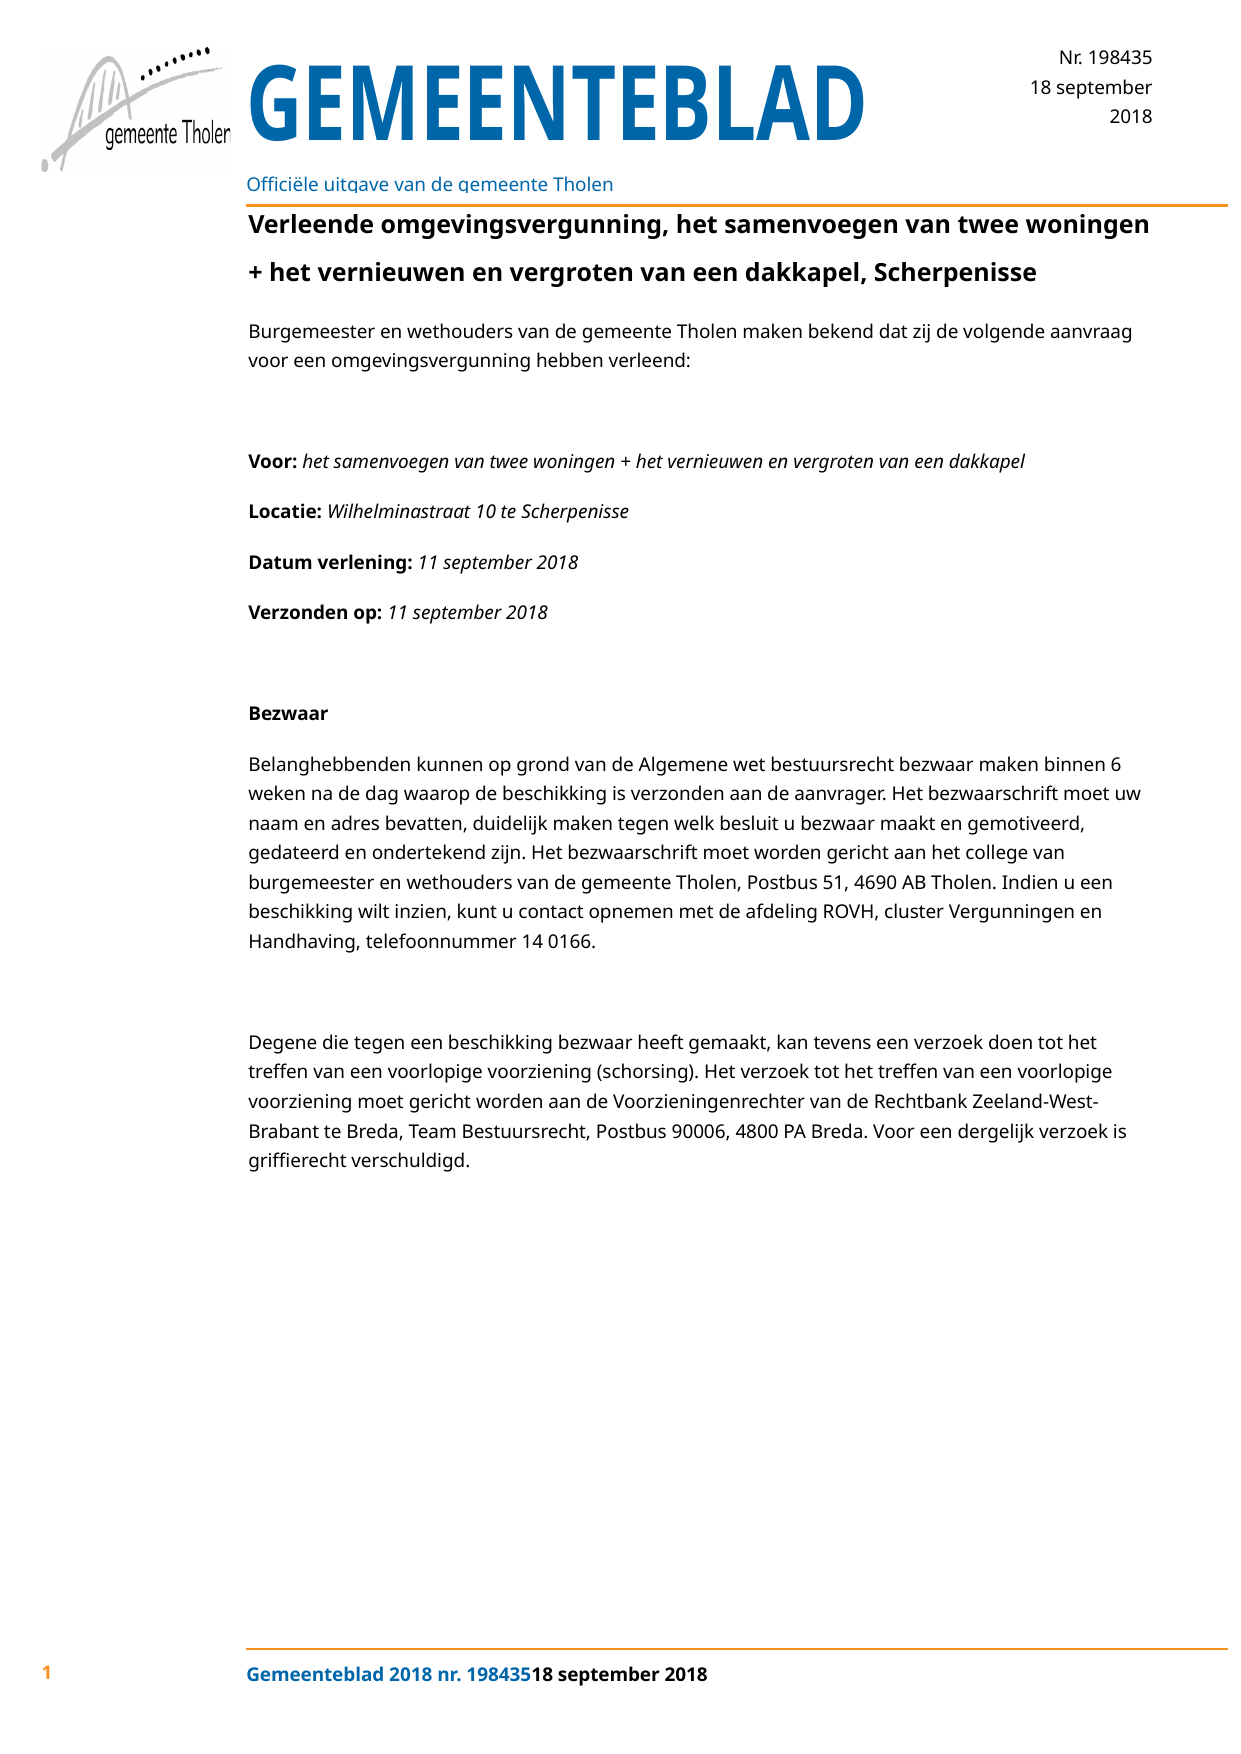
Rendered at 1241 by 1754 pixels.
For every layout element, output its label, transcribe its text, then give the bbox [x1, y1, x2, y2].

text Bezwaar [248, 700, 1152, 726]
text Burgemeester en wethouders van de gemeente Tholen maken bekend dat zij de volgende aanvraag voor een omgevingsvergunning hebben verleend: [248, 318, 1152, 373]
text Belanghebbenden kunnen op grond van de Algemene wet bestuursrecht bezwaar maken binnen 6 weken na de dag waarop de beschikking is verzonden aan de aanvrager. Het bezwaarschrift moet uw naam en adres bevatten, duidelijk maken tegen welk besluit u bezwaar maakt en gemotiveerd, gedateerd en ondertekend zijn. Het bezwaarschrift moet worden gericht aan het college van burgemeester en wethouders van de gemeente Tholen, Postbus 51, 4690 AB Tholen. Indien u een beschikking wilt inzien, kunt u contact opnemen met de afdeling ROVH, cluster Vergunningen en Handhaving, telefoonnummer 14 0166. [248, 751, 1152, 954]
picture [41, 47, 231, 172]
text Verzonden op: 11 september 2018 [248, 599, 1152, 625]
text Locatie: Wilhelminastraat 10 te Scherpenisse [248, 499, 1152, 524]
text Degene die tegen een beschikking bezwaar heeft gemaakt, kan tevens een verzoek doen tot het treffen van een voorlopige voorziening (schorsing). Het verzoek tot het treffen van een voorlopige voorziening moet gericht worden aan de Voorzieningenrechter van de Rechtbank Zeeland-West-Brabant te Breda, Team Bestuursrecht, Postbus 90006, 4800 PA Breda. Voor een dergelijk verzoek is griffierecht verschuldigd. [248, 1029, 1152, 1173]
text Voor: het samenvoegen van twee woningen + het vernieuwen en vergroten van een dakkapel [248, 448, 1152, 474]
text Datum verlening: 11 september 2018 [248, 549, 1152, 575]
text Verleende omgevingsvergunning, het samenvoegen van twee woningen + het vernieuwen en vergroten van een dakkapel, Scherpenisse [248, 207, 1152, 288]
